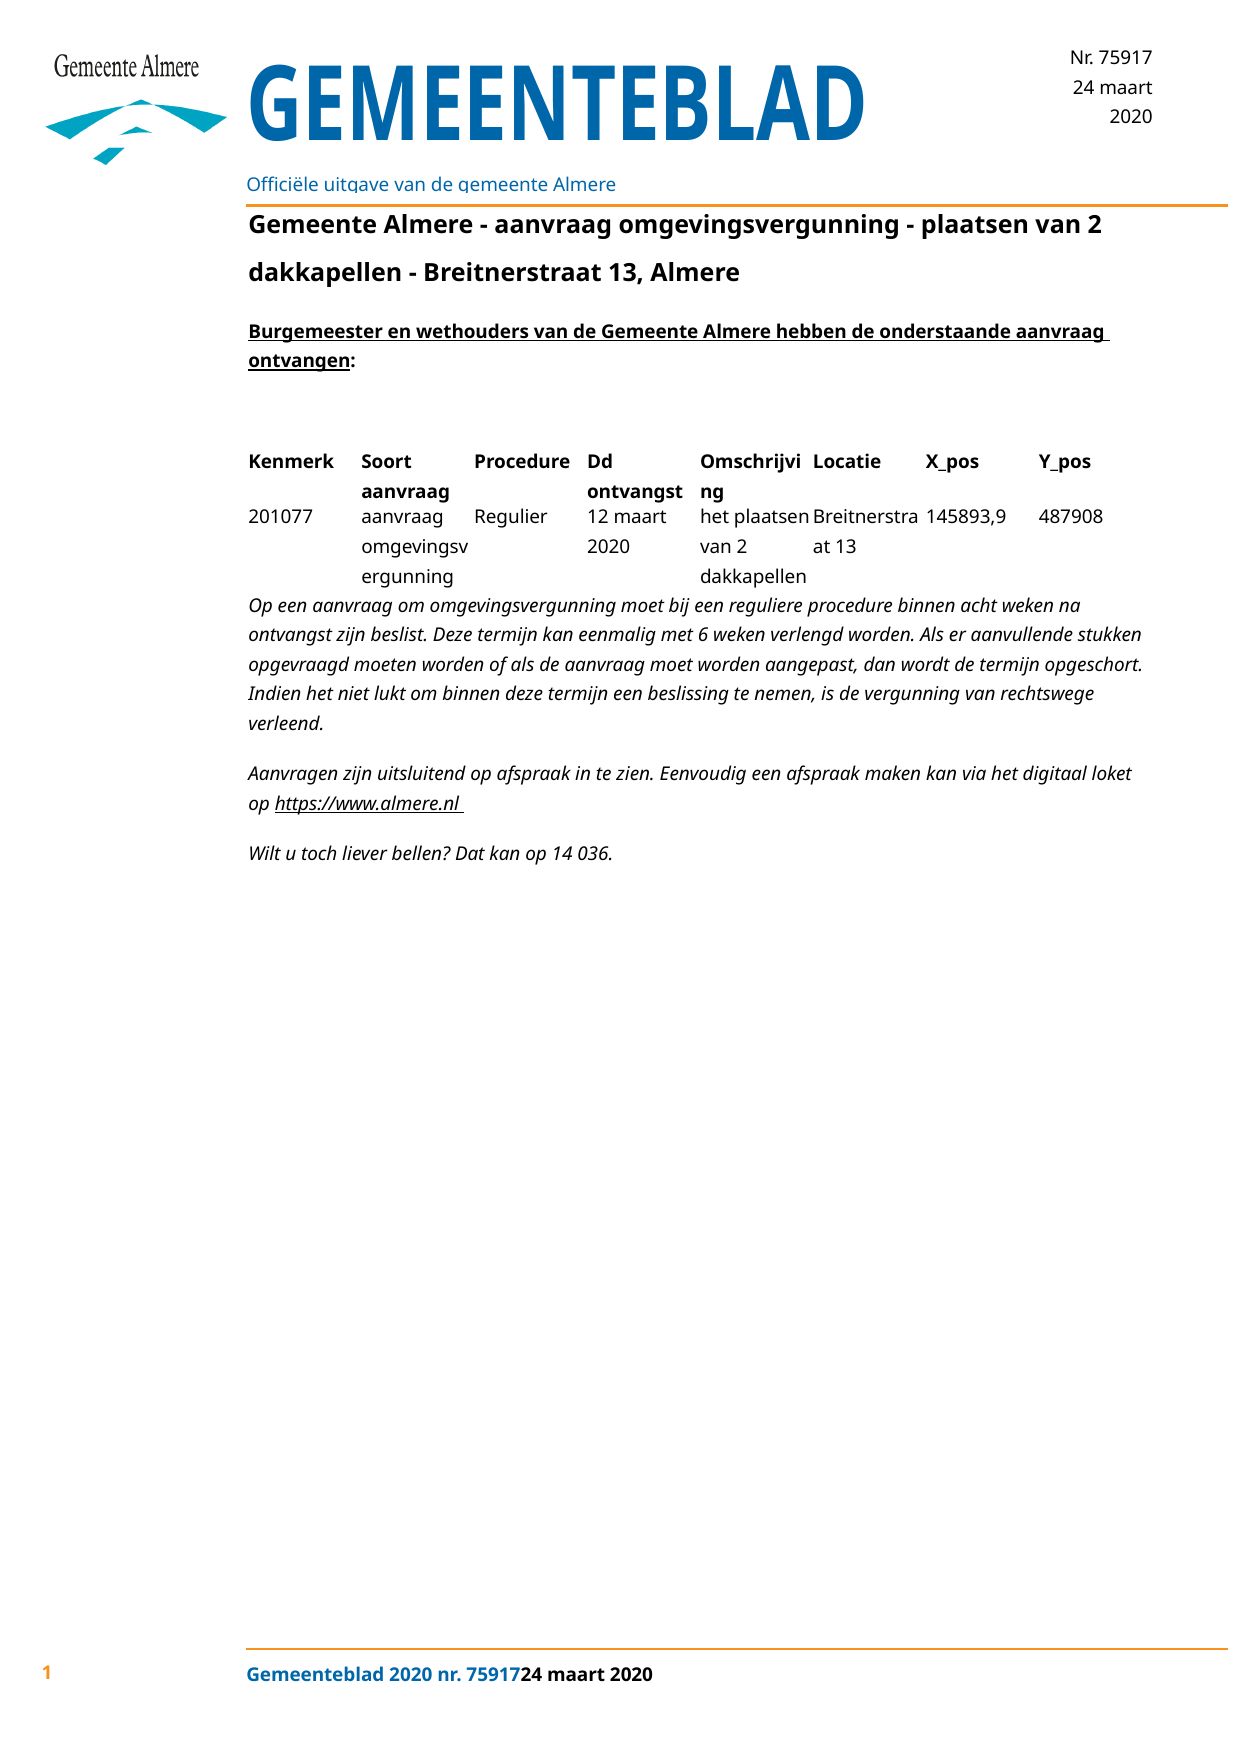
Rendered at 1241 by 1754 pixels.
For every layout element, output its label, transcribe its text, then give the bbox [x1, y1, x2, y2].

table_header Kenmerk [248, 449, 361, 504]
table_cell Breitnerstraat 13 [813, 504, 926, 589]
text Op een aanvraag om omgevingsvergunning moet bij een reguliere procedure binnen acht weken na ontvangst zijn beslist. Deze termijn kan eenmalig met 6 weken verlengd worden. Als er aanvullende stukken opgevraagd moeten worden of als de aanvraag moet worden aangepast, dan wordt de termijn opgeschort. Indien het niet lukt om binnen deze termijn een beslissing te nemen, is de vergunning van rechtswege verleend. [248, 592, 1152, 736]
table_header Dd ontvangst [587, 449, 700, 504]
table_header Locatie [813, 449, 926, 504]
picture [41, 47, 231, 172]
table_header Soort aanvraag [361, 449, 474, 504]
table_cell Regulier [474, 504, 587, 589]
table_cell aanvraag omgevingsvergunning [361, 504, 474, 589]
table_cell 145893,9 [926, 504, 1038, 589]
table_cell 201077 [248, 504, 361, 589]
text Burgemeester en wethouders van de Gemeente Almere hebben de onderstaande aanvraag ontvangen: [248, 318, 1152, 373]
table_header Y_pos [1039, 449, 1152, 504]
text Gemeente Almere - aanvraag omgevingsvergunning - plaatsen van 2 dakkapellen - Breitnerstraat 13, Almere [248, 207, 1152, 288]
table_header Omschrijving [700, 449, 813, 504]
table_header Procedure [474, 449, 587, 504]
table_cell het plaatsen van 2 dakkapellen [700, 504, 813, 589]
text Wilt u toch liever bellen? Dat kan op 14 036. [248, 841, 1152, 866]
table_header X_pos [926, 449, 1038, 504]
text Aanvragen zijn uitsluitend op afspraak in te zien. Eenvoudig een afspraak maken kan via het digitaal loket op https://www.almere.nl [248, 761, 1152, 816]
table_cell 487908 [1039, 504, 1152, 589]
table_cell 12 maart 2020 [587, 504, 700, 589]
